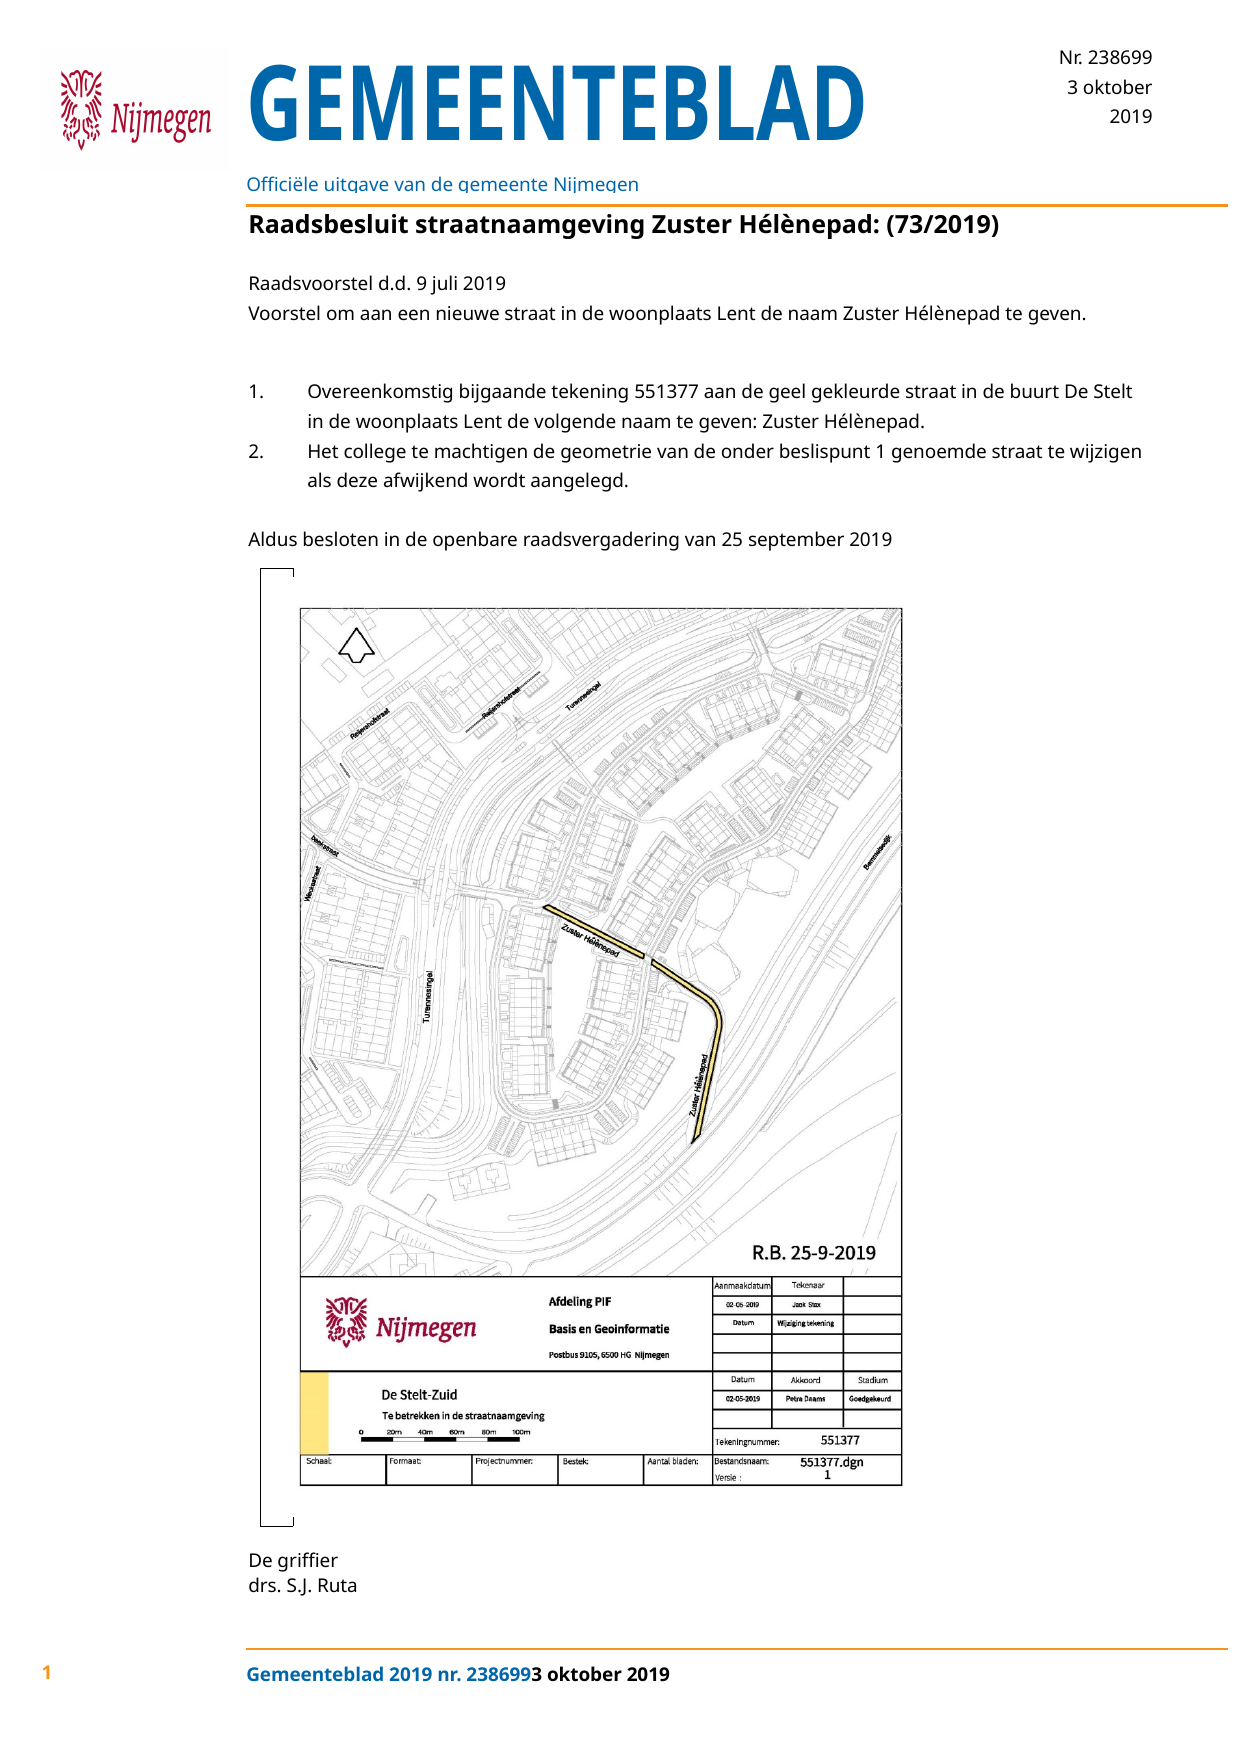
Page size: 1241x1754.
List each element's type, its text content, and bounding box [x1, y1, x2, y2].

list Overeenkomstig bijgaande tekening 551377 aan de geel gekleurde straat in de buurt De Stelt in de woonplaats Lent de volgende naam te geven: Zuster Hélènepad. [248, 379, 1152, 434]
text Raadsvoorstel d.d. 9 juli 2019 [248, 270, 1152, 296]
text Voorstel om aan een nieuwe straat in de woonplaats Lent de naam Zuster Hélènepad te geven. [248, 300, 1152, 326]
text Raadsbesluit straatnaamgeving Zuster Hélènepad: (73/2019) [248, 207, 1152, 241]
picture [41, 47, 231, 172]
text Aldus besloten in de openbare raadsvergadering van 25 september 2019 [248, 527, 1152, 552]
list Het college te machtigen de geometrie van de onder beslispunt 1 genoemde straat te wijzigen als deze afwijkend wordt aangelegd. [248, 438, 1152, 493]
picture [268, 577, 933, 1517]
text drs. S.J. Ruta [248, 1573, 1152, 1598]
text De griffier [248, 1547, 1152, 1573]
